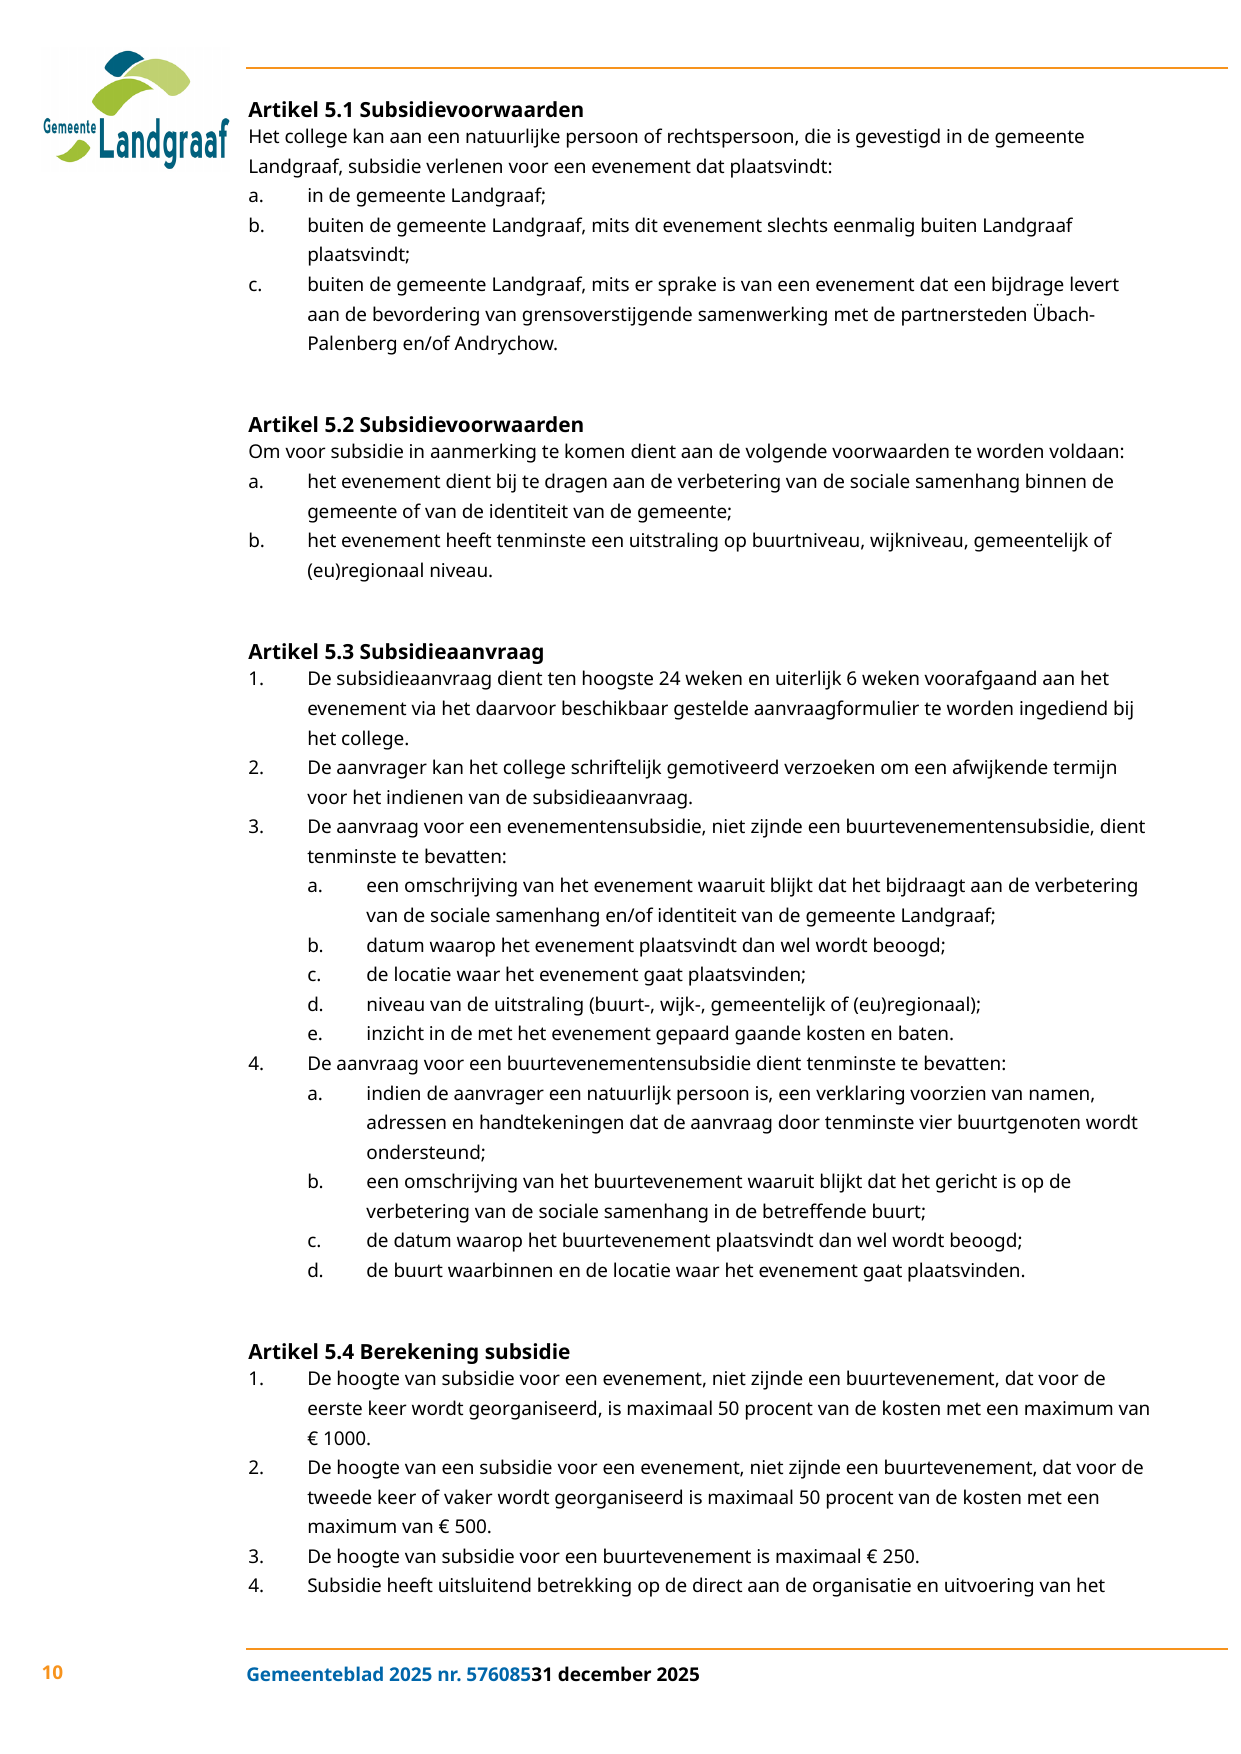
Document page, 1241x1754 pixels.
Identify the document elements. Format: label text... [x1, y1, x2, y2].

list een omschrijving van het evenement waaruit blijkt dat het bijdraagt aan de verbetering van de sociale samenhang en/of identiteit van de gemeente Landgraaf; [307, 873, 1152, 928]
list datum waarop het evenement plaatsvindt dan wel wordt beoogd; [307, 932, 1152, 957]
list De aanvraag voor een evenementensubsidie, niet zijnde een buurtevenementensubsidie, dient tenminste te bevatten: [248, 813, 1152, 869]
list in de gemeente Landgraaf; [248, 182, 1152, 208]
text Om voor subsidie in aanmerking te komen dient aan de volgende voorwaarden te worden voldaan: [248, 439, 1152, 464]
list inzicht in de met het evenement gepaard gaande kosten en baten. [307, 1021, 1152, 1046]
list niveau van de uitstraling (buurt-, wijk-, gemeentelijk of (eu)regionaal); [307, 991, 1152, 1017]
list De hoogte van subsidie voor een evenement, niet zijnde een buurtevenement, dat voor de eerste keer wordt georganiseerd, is maximaal 50 procent van de kosten met een maximum van € 1000. [248, 1366, 1152, 1451]
text Artikel 5.3 Subsidieaanvraag [248, 637, 1152, 666]
list de locatie waar het evenement gaat plaatsvinden; [307, 961, 1152, 987]
text Artikel 5.1 Subsidievoorwaarden [248, 95, 1152, 123]
text Artikel 5.4 Berekening subsidie [248, 1337, 1152, 1366]
list de datum waarop het buurtevenement plaatsvindt dan wel wordt beoogd; [307, 1228, 1152, 1253]
picture [41, 47, 231, 172]
list De aanvraag voor een buurtevenementensubsidie dient tenminste te bevatten: [248, 1050, 1152, 1076]
list De subsidieaanvraag dient ten hoogste 24 weken en uiterlijk 6 weken voorafgaand aan het evenement via het daarvoor beschikbaar gestelde aanvraagformulier te worden ingediend bij het college. [248, 666, 1152, 750]
list de buurt waarbinnen en de locatie waar het evenement gaat plaatsvinden. [307, 1257, 1152, 1283]
list buiten de gemeente Landgraaf, mits dit evenement slechts eenmalig buiten Landgraaf plaatsvindt; [248, 212, 1152, 267]
list het evenement dient bij te dragen aan de verbetering van de sociale samenhang binnen de gemeente of van de identiteit van de gemeente; [248, 468, 1152, 524]
list indien de aanvrager een natuurlijk persoon is, een verklaring voorzien van namen, adressen en handtekeningen dat de aanvraag door tenminste vier buurtgenoten wordt ondersteund; [307, 1080, 1152, 1164]
list een omschrijving van het buurtevenement waaruit blijkt dat het gericht is op de verbetering van de sociale samenhang in de betreffende buurt; [307, 1168, 1152, 1224]
list buiten de gemeente Landgraaf, mits er sprake is van een evenement dat een bijdrage levert aan de bevordering van grensoverstijgende samenwerking met de partnersteden Übach-Palenberg en/of Andrychow. [248, 271, 1152, 356]
list De aanvrager kan het college schriftelijk gemotiveerd verzoeken om een afwijkende termijn voor het indienen van de subsidieaanvraag. [248, 754, 1152, 809]
list De hoogte van een subsidie voor een evenement, niet zijnde een buurtevenement, dat voor de tweede keer of vaker wordt georganiseerd is maximaal 50 procent van de kosten met een maximum van € 500. [248, 1454, 1152, 1539]
text Artikel 5.2 Subsidievoorwaarden [248, 410, 1152, 439]
text Het college kan aan een natuurlijke persoon of rechtspersoon, die is gevestigd in de gemeente Landgraaf, subsidie verlenen voor een evenement dat plaatsvindt: [248, 123, 1152, 178]
list Subsidie heeft uitsluitend betrekking op de direct aan de organisatie en uitvoering van het [248, 1573, 1152, 1598]
list De hoogte van subsidie voor een buurtevenement is maximaal € 250. [248, 1543, 1152, 1569]
list het evenement heeft tenminste een uitstraling op buurtniveau, wijkniveau, gemeentelijk of (eu)regionaal niveau. [248, 527, 1152, 583]
